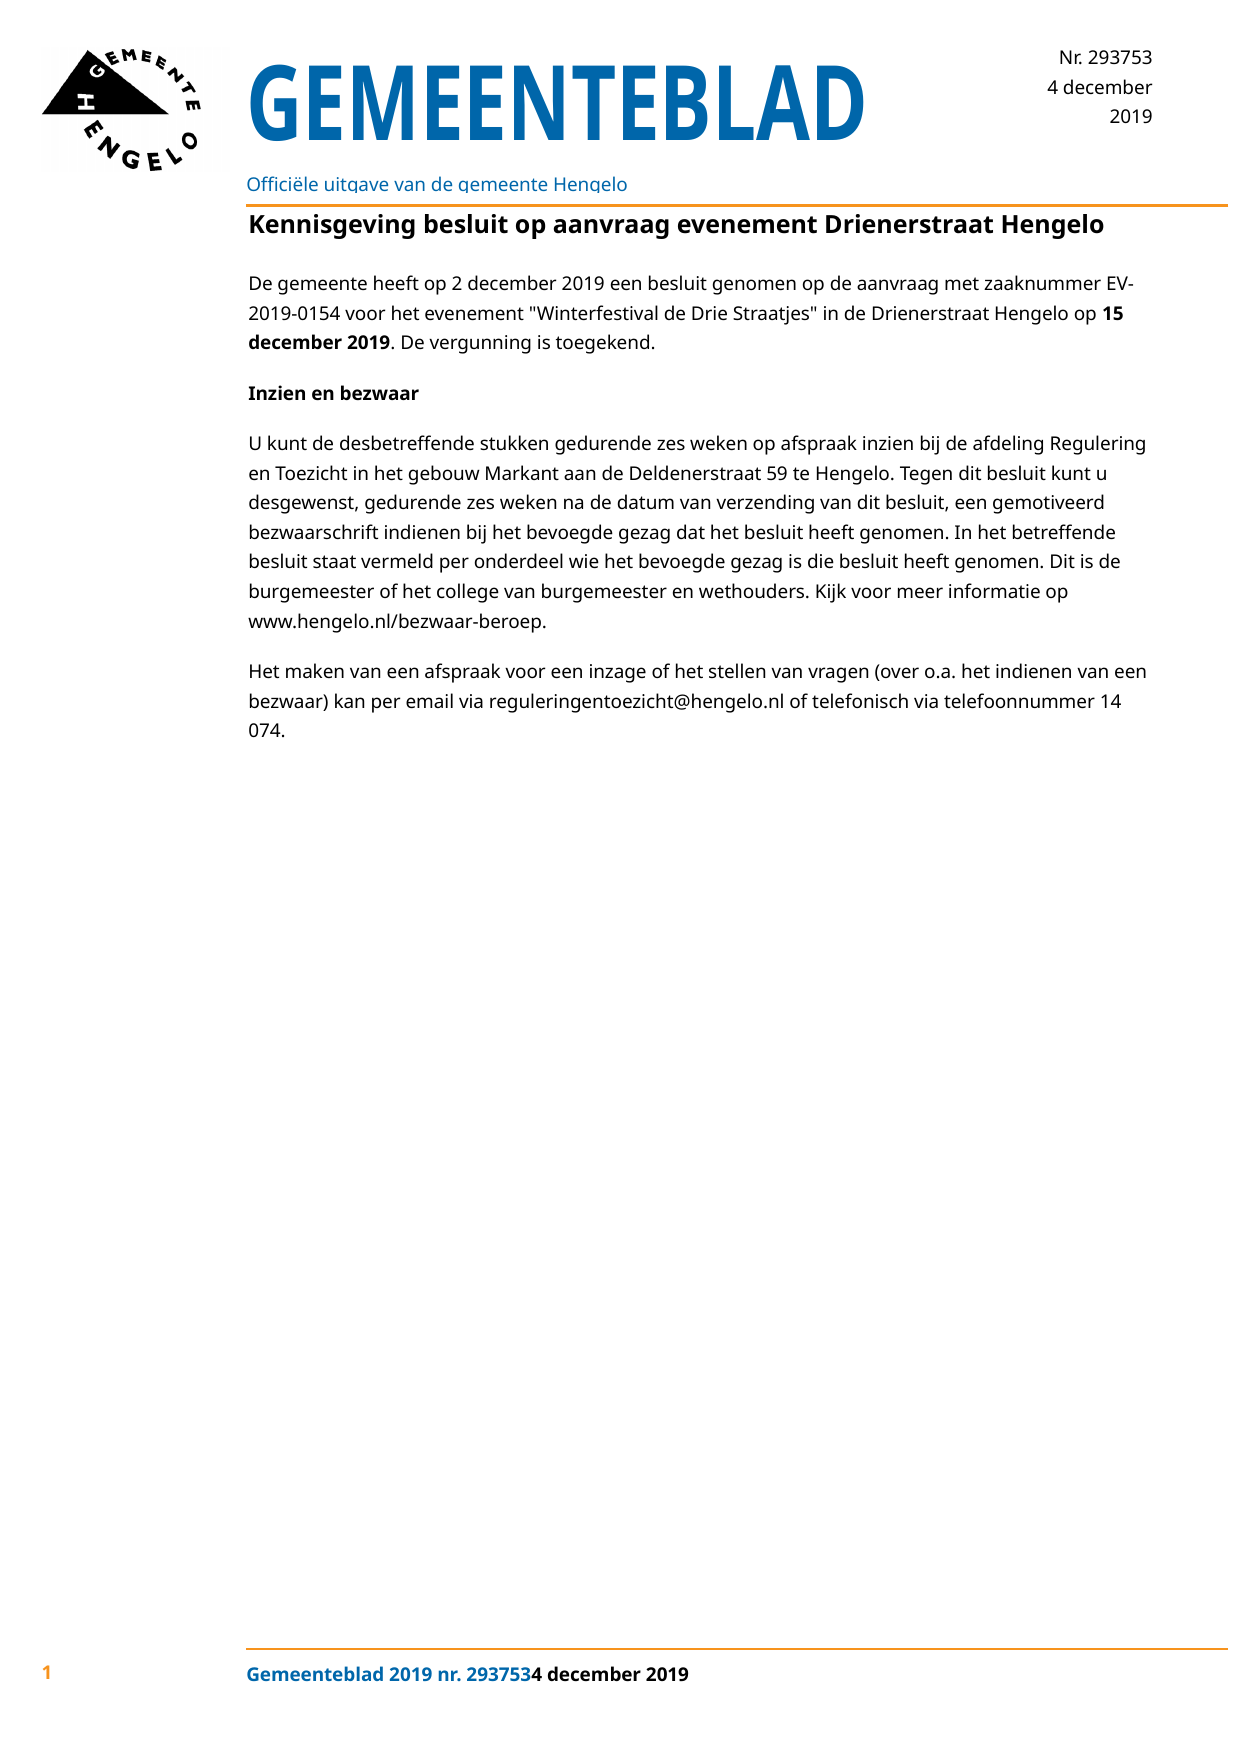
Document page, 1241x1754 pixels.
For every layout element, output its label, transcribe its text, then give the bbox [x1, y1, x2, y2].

text Inzien en bezwaar [248, 380, 1152, 406]
text Het maken van een afspraak voor een inzage of het stellen van vragen (over o.a. het indienen van een bezwaar) kan per email via reguleringentoezicht@hengelo.nl of telefonisch via telefoonnummer 14 074. [248, 658, 1152, 743]
text De gemeente heeft op 2 december 2019 een besluit genomen op de aanvraag met zaaknummer EV-2019-0154 voor het evenement "Winterfestival de Drie Straatjes" in de Drienerstraat Hengelo op 15 december 2019. De vergunning is toegekend. [248, 270, 1152, 355]
text Kennisgeving besluit op aanvraag evenement Drienerstraat Hengelo [248, 207, 1152, 241]
picture [41, 47, 231, 172]
text U kunt de desbetreffende stukken gedurende zes weken op afspraak inzien bij de afdeling Regulering en Toezicht in het gebouw Markant aan de Deldenerstraat 59 te Hengelo. Tegen dit besluit kunt u desgewenst, gedurende zes weken na de datum van verzending van dit besluit, een gemotiveerd bezwaarschrift indienen bij het bevoegde gezag dat het besluit heeft genomen. In het betreffende besluit staat vermeld per onderdeel wie het bevoegde gezag is die besluit heeft genomen. Dit is de burgemeester of het college van burgemeester en wethouders. Kijk voor meer informatie op www.hengelo.nl/bezwaar-beroep. [248, 430, 1152, 633]
